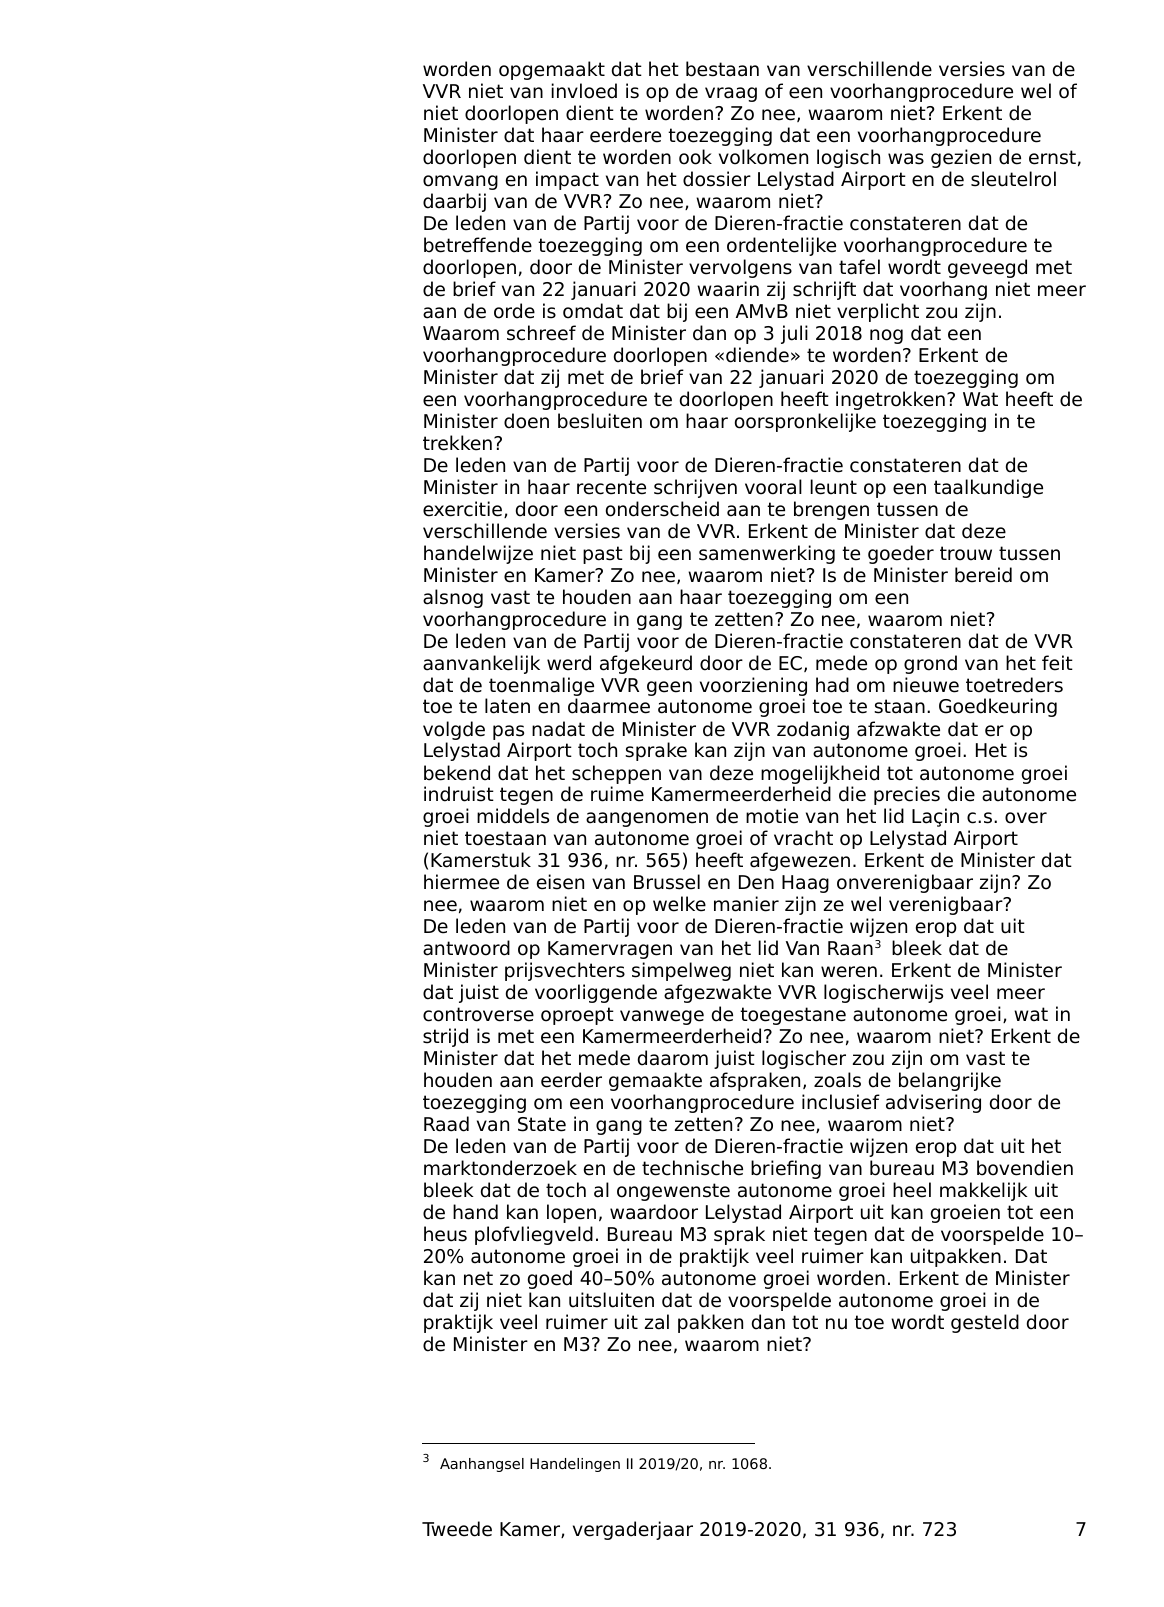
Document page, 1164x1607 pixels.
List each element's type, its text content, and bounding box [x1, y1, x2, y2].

text De leden van de Partij voor de Dieren-fractie wijzen erop dat uit antwoord op Kamervragen van het lid Van Raan bleek dat de Minister prijsvechters simpelweg niet kan weren. Erkent de Minister dat juist de voorliggende afgezwakte VVR logischerwijs veel meer controverse oproept vanwege de toegestane autonome groei, wat in strijd is met een Kamermeerderheid? Zo nee, waarom niet? Erkent de Minister dat het mede daarom juist logischer zou zijn om vast te houden aan eerder gemaakte afspraken, zoals de belangrijke toezegging om een voorhangprocedure inclusief advisering door de Raad van State in gang te zetten? Zo nee, waarom niet? [422, 916, 1087, 1136]
text De leden van de Partij voor de Dieren-fractie wijzen erop dat uit het marktonderzoek en de technische briefing van bureau M3 bovendien bleek dat de toch al ongewenste autonome groei heel makkelijk uit de hand kan lopen, waardoor Lelystad Airport uit kan groeien tot een heus plofvliegveld. Bureau M3 sprak niet tegen dat de voorspelde 10–20% autonome groei in de praktijk veel ruimer kan uitpakken. Dat kan net zo goed 40–50% autonome groei worden. Erkent de Minister dat zij niet kan uitsluiten dat de voorspelde autonome groei in de praktijk veel ruimer uit zal pakken dan tot nu toe wordt gesteld door de Minister en M3? Zo nee, waarom niet? [422, 1136, 1087, 1356]
text De leden van de Partij voor de Dieren-fractie constateren dat de VVR aanvankelijk werd afgekeurd door de EC, mede op grond van het feit dat de toenmalige VVR geen voorziening had om nieuwe toetreders toe te laten en daarmee autonome groei toe te staan. Goedkeuring volgde pas nadat de Minister de VVR zodanig afzwakte dat er op Lelystad Airport toch sprake kan zijn van autonome groei. Het is bekend dat het scheppen van deze mogelijkheid tot autonome groei indruist tegen de ruime Kamermeerderheid die precies die autonome groei middels de aangenomen de motie van het lid Laçin c.s. over niet toestaan van autonome groei of vracht op Lelystad Airport (Kamerstuk 31 936, nr. 565) heeft afgewezen. Erkent de Minister dat hiermee de eisen van Brussel en Den Haag onverenigbaar zijn? Zo nee, waarom niet en op welke manier zijn ze wel verenigbaar? [422, 631, 1087, 916]
text De leden van de Partij voor de Dieren-fractie constateren dat de Minister in haar recente schrijven vooral leunt op een taalkundige exercitie, door een onderscheid aan te brengen tussen de verschillende versies van de VVR. Erkent de Minister dat deze handelwijze niet past bij een samenwerking te goeder trouw tussen Minister en Kamer? Zo nee, waarom niet? Is de Minister bereid om alsnog vast te houden aan haar toezegging om een voorhangprocedure in gang te zetten? Zo nee, waarom niet? [422, 455, 1087, 631]
text De leden van de Partij voor de Dieren-fractie constateren dat de betreffende toezegging om een ordentelijke voorhangprocedure te doorlopen, door de Minister vervolgens van tafel wordt geveegd met de brief van 22 januari 2020 waarin zij schrijft dat voorhang niet meer aan de orde is omdat dat bij een AMvB niet verplicht zou zijn. Waarom schreef de Minister dan op 3 juli 2018 nog dat een voorhangprocedure doorlopen «diende» te worden? Erkent de Minister dat zij met de brief van 22 januari 2020 de toezegging om een voorhangprocedure te doorlopen heeft ingetrokken? Wat heeft de Minister doen besluiten om haar oorspronkelijke toezegging in te trekken? [422, 213, 1087, 455]
text worden opgemaakt dat het bestaan van verschillende versies van de VVR niet van invloed is op de vraag of een voorhangprocedure wel of niet doorlopen dient te worden? Zo nee, waarom niet? Erkent de Minister dat haar eerdere toezegging dat een voorhangprocedure doorlopen dient te worden ook volkomen logisch was gezien de ernst, omvang en impact van het dossier Lelystad Airport en de sleutelrol daarbij van de VVR? Zo nee, waarom niet? [422, 59, 1087, 213]
text Aanhangsel Handelingen II 2019/20, nr. 1068. [422, 1452, 1087, 1474]
